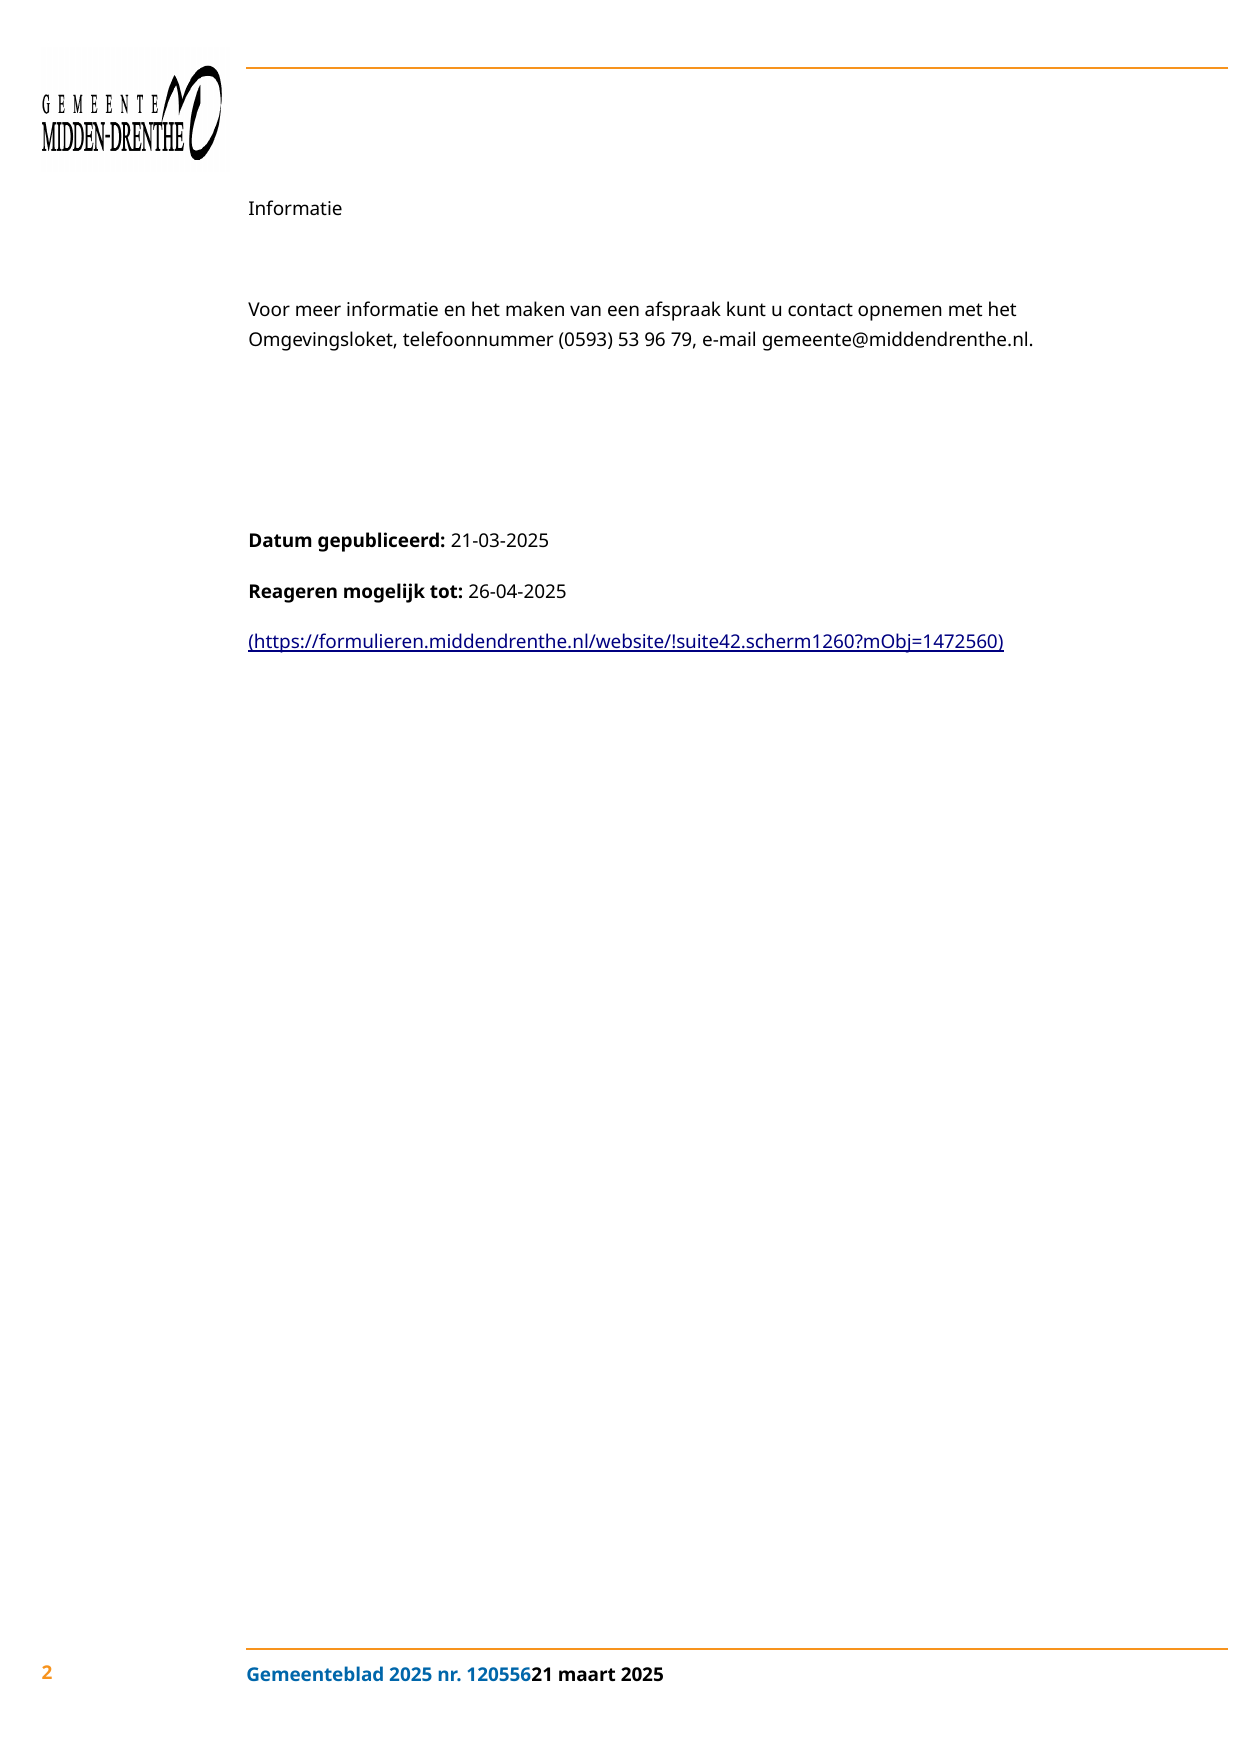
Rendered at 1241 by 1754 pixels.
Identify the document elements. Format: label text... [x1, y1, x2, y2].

text Reageren mogelijk tot: 26-04-2025 [248, 578, 1152, 604]
picture [41, 47, 231, 172]
text (https://formulieren.middendrenthe.nl/website/!suite42.scherm1260?mObj=1472560) [248, 628, 1152, 654]
text Informatie [248, 196, 1152, 221]
text Datum gepubliceerd: 21-03-2025 [248, 528, 1152, 553]
text Voor meer informatie en het maken van een afspraak kunt u contact opnemen met het Omgevingsloket, telefoonnummer (0593) 53 96 79, e-mail gemeente@middendrenthe.nl. [248, 296, 1152, 352]
